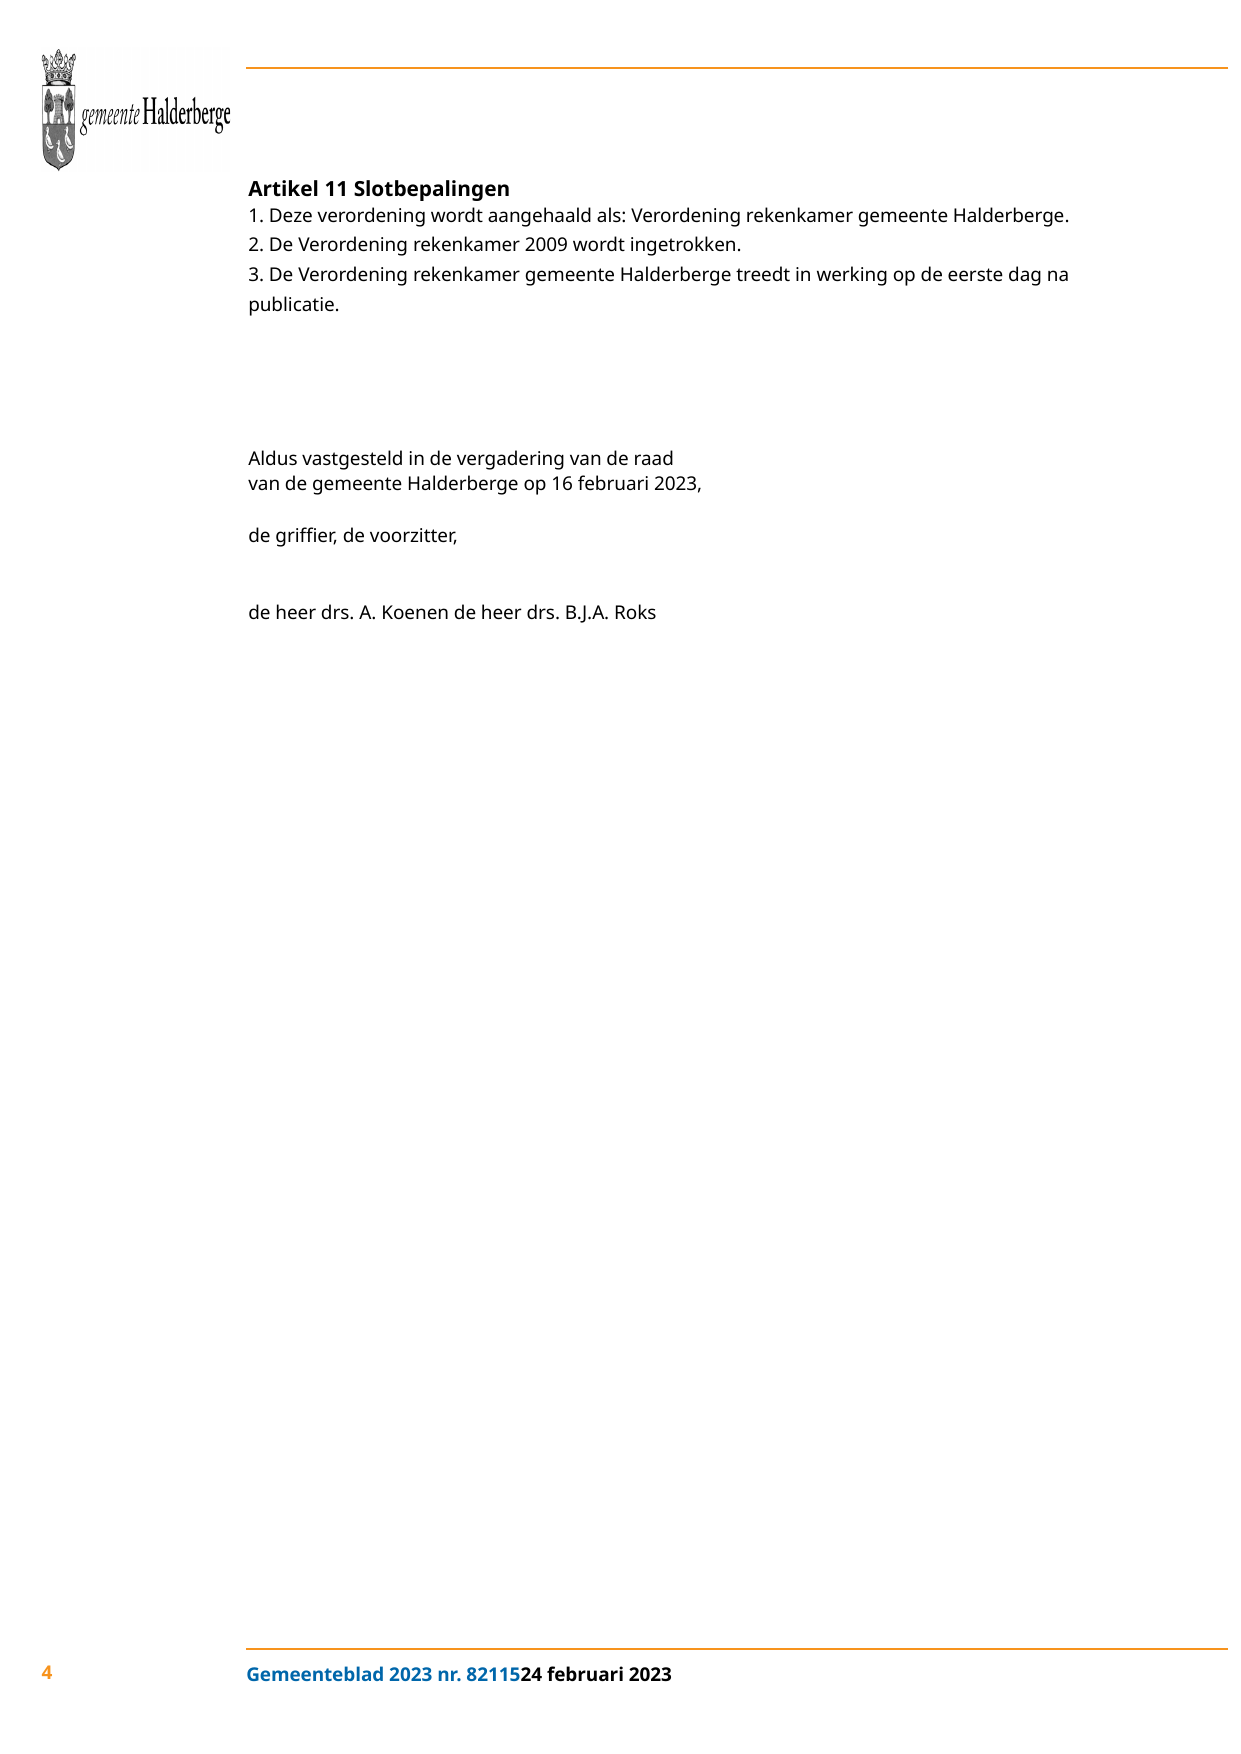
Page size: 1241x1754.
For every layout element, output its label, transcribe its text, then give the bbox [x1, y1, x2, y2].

text Artikel 11 Slotbepalingen [248, 174, 1152, 202]
text de griffier, de voorzitter, [248, 522, 1152, 548]
text 3. De Verordening rekenkamer gemeente Halderberge treedt in werking op de eerste dag na publicatie. [248, 261, 1152, 317]
text de heer drs. A. Koenen de heer drs. B.J.A. Roks [248, 599, 1152, 625]
text 1. Deze verordening wordt aangehaald als: Verordening rekenkamer gemeente Halderberge. [248, 202, 1152, 228]
picture [41, 47, 231, 172]
text Aldus vastgesteld in de vergadering van de raad [248, 445, 1152, 471]
text van de gemeente Halderberge op 16 februari 2023, [248, 471, 1152, 496]
text 2. De Verordening rekenkamer 2009 wordt ingetrokken. [248, 232, 1152, 257]
